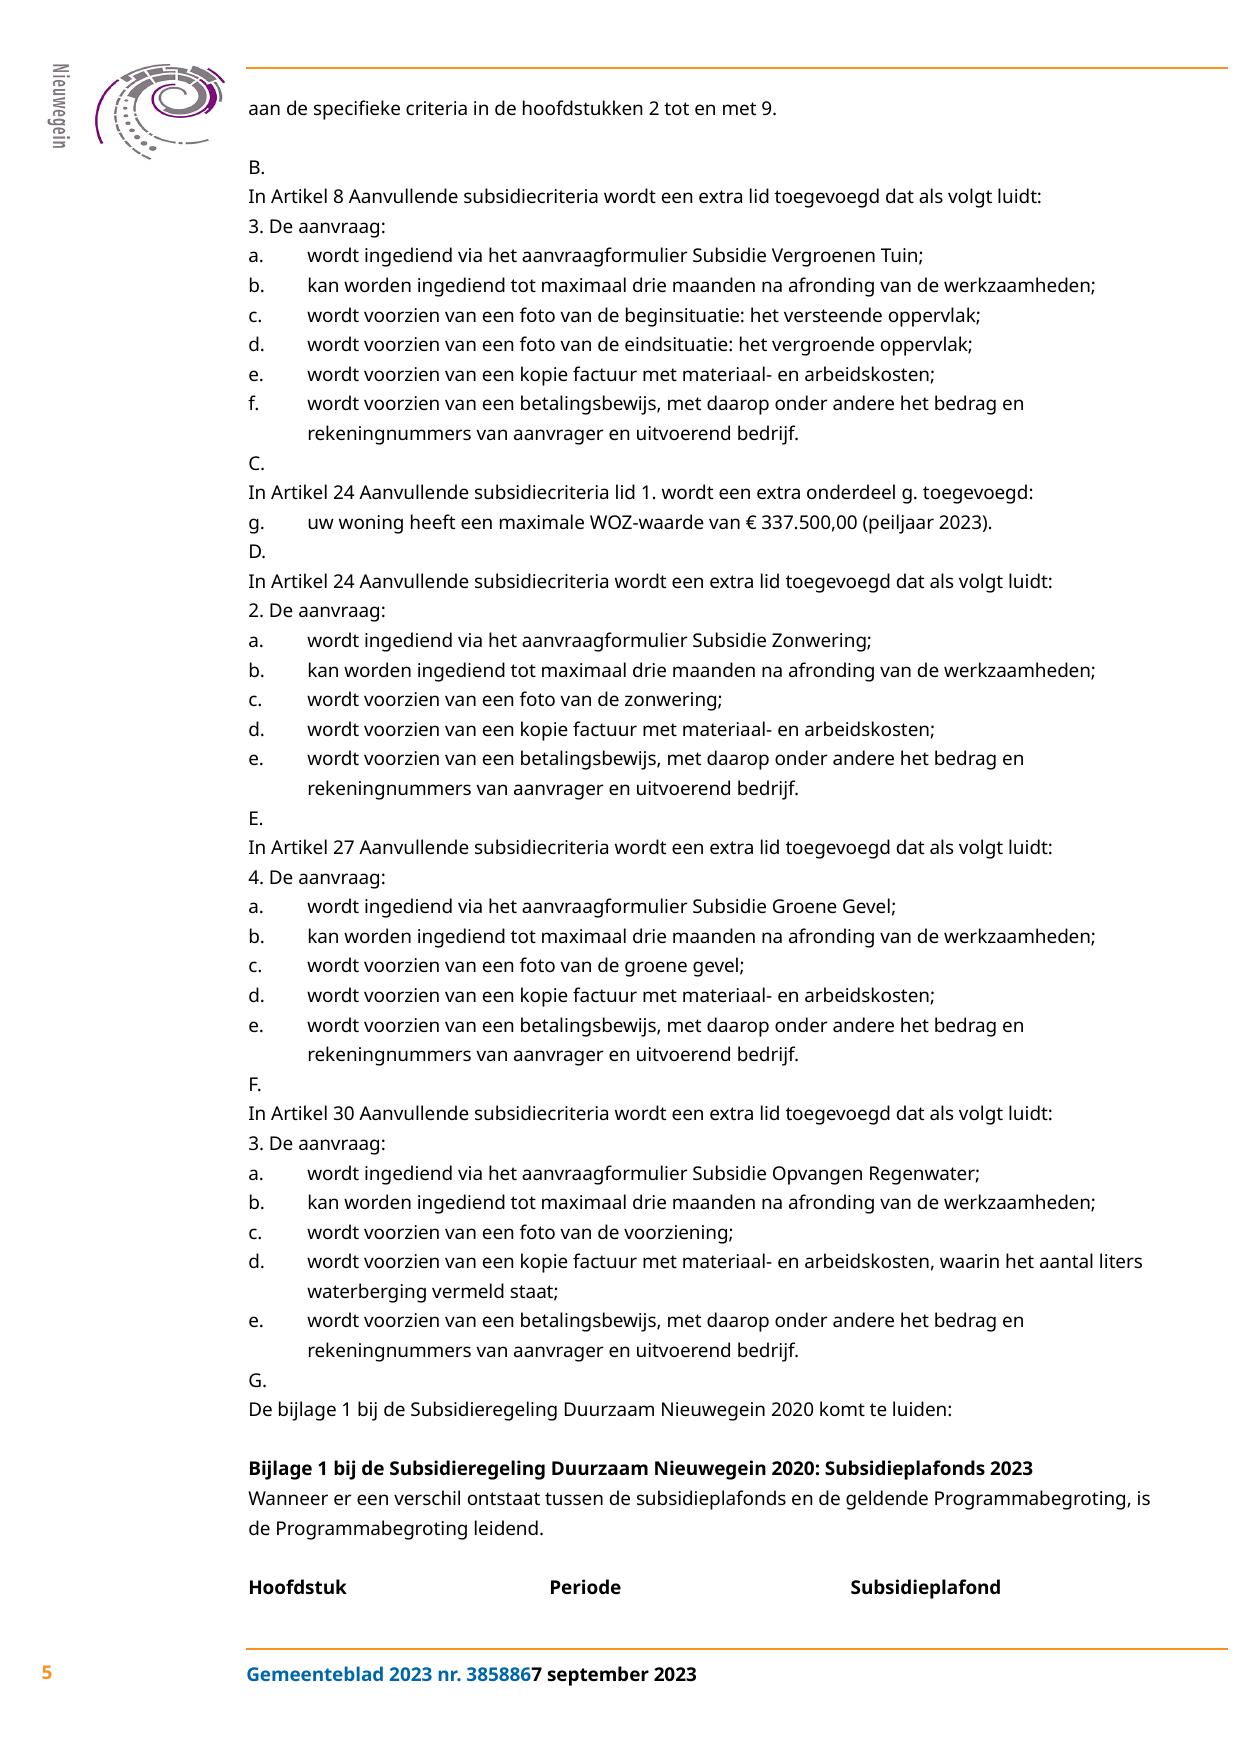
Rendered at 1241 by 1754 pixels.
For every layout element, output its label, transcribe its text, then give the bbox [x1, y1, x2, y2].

list wordt voorzien van een betalingsbewijs, met daarop onder andere het bedrag en rekeningnummers van aanvrager en uitvoerend bedrijf. [248, 1308, 1152, 1363]
list wordt voorzien van een betalingsbewijs, met daarop onder andere het bedrag en rekeningnummers van aanvrager en uitvoerend bedrijf. [248, 391, 1152, 446]
list uw woning heeft een maximale WOZ-waarde van € 337.500,00 (peiljaar 2023). [248, 509, 1152, 535]
list wordt voorzien van een kopie factuur met materiaal- en arbeidskosten, waarin het aantal liters waterberging vermeld staat; [248, 1248, 1152, 1304]
text In Artikel 24 Aanvullende subsidiecriteria wordt een extra lid toegevoegd dat als volgt luidt: [248, 568, 1152, 594]
text E. [248, 805, 1152, 831]
list wordt ingediend via het aanvraagformulier Subsidie Vergroenen Tuin; [248, 243, 1152, 268]
list wordt ingediend via het aanvraagformulier Subsidie Zonwering; [248, 627, 1152, 653]
table_header Periode [549, 1574, 850, 1600]
text In Artikel 27 Aanvullende subsidiecriteria wordt een extra lid toegevoegd dat als volgt luidt: [248, 834, 1152, 860]
list kan worden ingediend tot maximaal drie maanden na afronding van de werkzaamheden; [248, 1189, 1152, 1215]
text Wanneer er een verschil ontstaat tussen de subsidieplafonds en de geldende Programmabegroting, is de Programmabegroting leidend. [248, 1485, 1152, 1541]
text Bijlage 1 bij de Subsidieregeling Duurzaam Nieuwegein 2020: Subsidieplafonds 2023 [248, 1456, 1152, 1481]
list wordt voorzien van een foto van de voorziening; [248, 1219, 1152, 1245]
list wordt ingediend via het aanvraagformulier Subsidie Groene Gevel; [248, 893, 1152, 919]
list kan worden ingediend tot maximaal drie maanden na afronding van de werkzaamheden; [248, 657, 1152, 683]
picture [41, 47, 231, 172]
text In Artikel 30 Aanvullende subsidiecriteria wordt een extra lid toegevoegd dat als volgt luidt: [248, 1101, 1152, 1126]
text D. [248, 538, 1152, 564]
text In Artikel 8 Aanvullende subsidiecriteria wordt een extra lid toegevoegd dat als volgt luidt: [248, 183, 1152, 209]
text 3. De aanvraag: [248, 1130, 1152, 1156]
table_header Hoofdstuk [248, 1574, 549, 1600]
list wordt voorzien van een foto van de eindsituatie: het vergroende oppervlak; [248, 331, 1152, 357]
list kan worden ingediend tot maximaal drie maanden na afronding van de werkzaamheden; [248, 923, 1152, 949]
text In Artikel 24 Aanvullende subsidiecriteria lid 1. wordt een extra onderdeel g. toegevoegd: [248, 479, 1152, 505]
text F. [248, 1071, 1152, 1097]
list wordt voorzien van een betalingsbewijs, met daarop onder andere het bedrag en rekeningnummers van aanvrager en uitvoerend bedrijf. [248, 746, 1152, 801]
text 3. De aanvraag: [248, 213, 1152, 239]
list wordt ingediend via het aanvraagformulier Subsidie Opvangen Regenwater; [248, 1160, 1152, 1186]
list wordt voorzien van een kopie factuur met materiaal- en arbeidskosten; [248, 716, 1152, 742]
text B. [248, 154, 1152, 180]
text 4. De aanvraag: [248, 864, 1152, 890]
list wordt voorzien van een kopie factuur met materiaal- en arbeidskosten; [248, 361, 1152, 387]
list wordt voorzien van een foto van de groene gevel; [248, 953, 1152, 978]
table_header Subsidieplafond [850, 1574, 1152, 1600]
text G. [248, 1367, 1152, 1393]
text C. [248, 450, 1152, 476]
list wordt voorzien van een betalingsbewijs, met daarop onder andere het bedrag en rekeningnummers van aanvrager en uitvoerend bedrijf. [248, 1012, 1152, 1067]
list kan worden ingediend tot maximaal drie maanden na afronding van de werkzaamheden; [248, 272, 1152, 298]
list wordt voorzien van een foto van de zonwering; [248, 686, 1152, 712]
text 2. De aanvraag: [248, 598, 1152, 623]
list wordt voorzien van een kopie factuur met materiaal- en arbeidskosten; [248, 982, 1152, 1008]
text aan de specifieke criteria in de hoofdstukken 2 tot en met 9. [248, 95, 1152, 121]
list wordt voorzien van een foto van de beginsituatie: het versteende oppervlak; [248, 302, 1152, 328]
text De bijlage 1 bij de Subsidieregeling Duurzaam Nieuwegein 2020 komt te luiden: [248, 1396, 1152, 1422]
